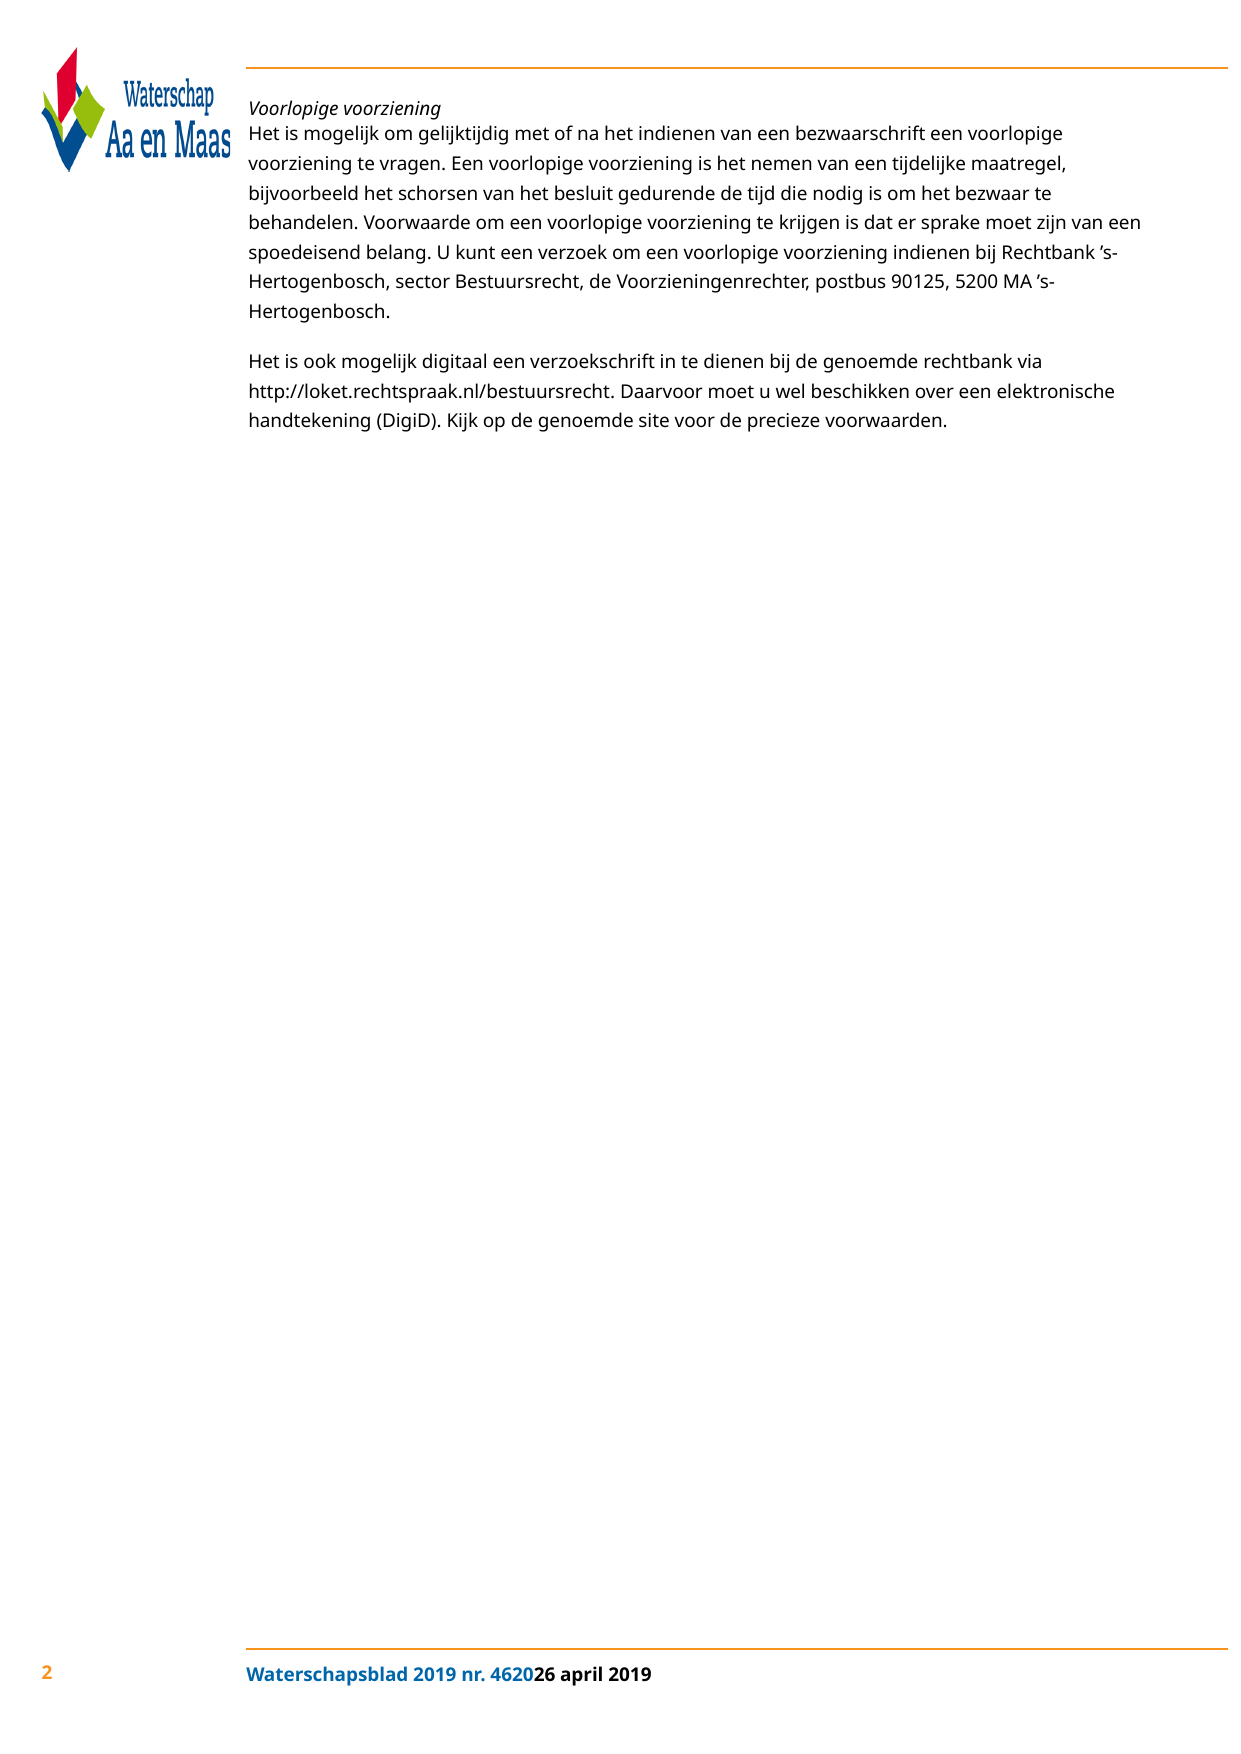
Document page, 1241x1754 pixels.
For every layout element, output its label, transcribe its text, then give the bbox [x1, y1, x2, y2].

text Het is ook mogelijk digitaal een verzoekschrift in te dienen bij de genoemde rechtbank via http://loket.rechtspraak.nl/bestuursrecht. Daarvoor moet u wel beschikken over een elektronische handtekening (DigiD). Kijk op de genoemde site voor de precieze voorwaarden. [248, 348, 1152, 433]
text Voorlopige voorziening [248, 95, 1152, 121]
picture [41, 47, 231, 172]
text Het is mogelijk om gelijktijdig met of na het indienen van een bezwaarschrift een voorlopige voorziening te vragen. Een voorlopige voorziening is het nemen van een tijdelijke maatregel, bijvoorbeeld het schorsen van het besluit gedurende de tijd die nodig is om het bezwaar te behandelen. Voorwaarde om een voorlopige voorziening te krijgen is dat er sprake moet zijn van een spoedeisend belang. U kunt een verzoek om een voorlopige voorziening indienen bij Rechtbank ’s-Hertogenbosch, sector Bestuursrecht, de Voorzieningenrechter, postbus 90125, 5200 MA ’s-Hertogenbosch. [248, 121, 1152, 324]
